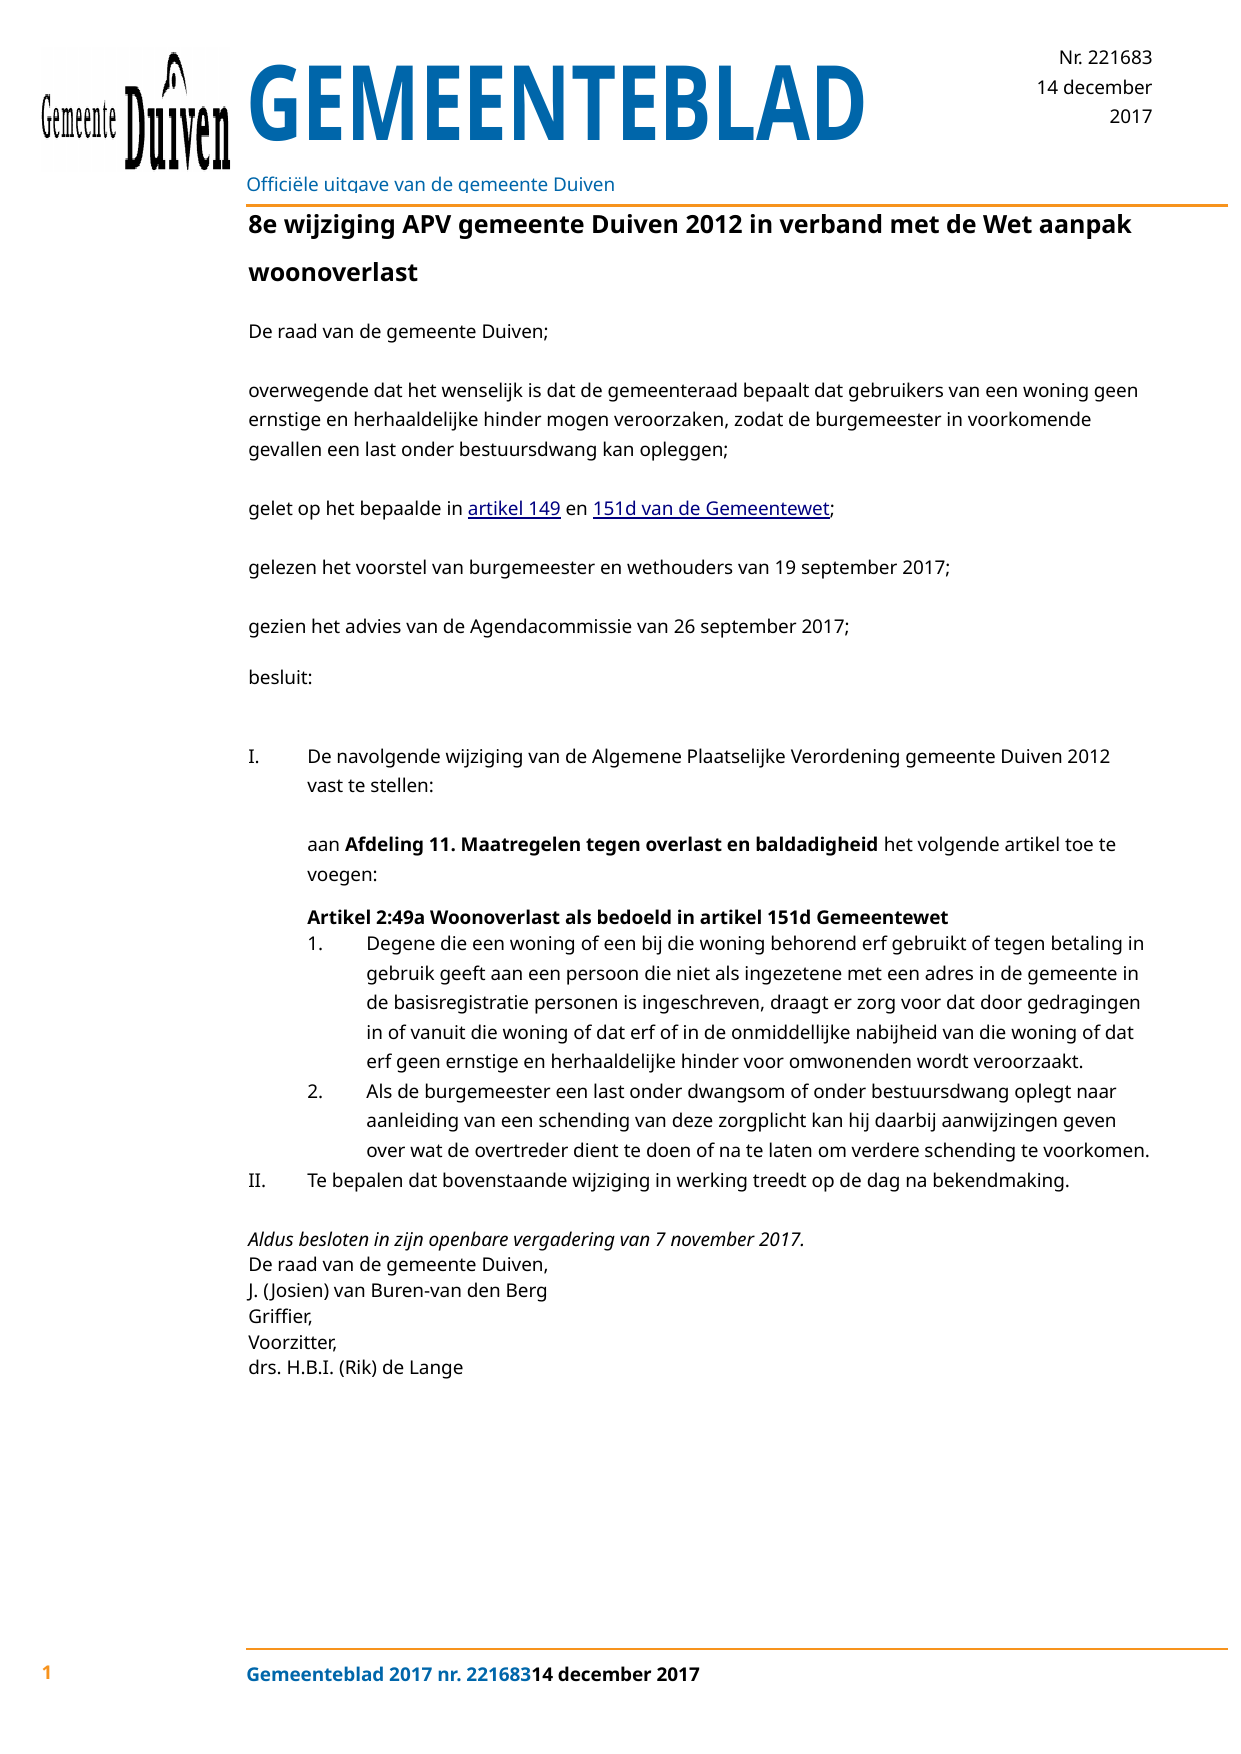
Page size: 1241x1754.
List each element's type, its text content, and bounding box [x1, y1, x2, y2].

list Artikel 2:49a Woonoverlast als bedoeld in artikel 151d Gemeentewet [248, 904, 1152, 930]
text gelezen het voorstel van burgemeester en wethouders van 19 september 2017; [248, 554, 1152, 580]
picture [41, 47, 231, 172]
text 8e wijziging APV gemeente Duiven 2012 in verband met de Wet aanpak woonoverlast [248, 207, 1152, 288]
text gezien het advies van de Agendacommissie van 26 september 2017; [248, 614, 1152, 639]
list aan Afdeling 11. Maatregelen tegen overlast en baldadigheid het volgende artikel toe te voegen: [248, 832, 1152, 887]
text Voorzitter, [248, 1329, 1152, 1354]
text De raad van de gemeente Duiven, [248, 1252, 1152, 1277]
list Als de burgemeester een last onder dwangsom of onder bestuursdwang oplegt naar aanleiding van een schending van deze zorgplicht kan hij daarbij aanwijzingen geven over wat de overtreder dient te doen of na te laten om verdere schending te voorkomen. [307, 1078, 1152, 1163]
text besluit: [248, 664, 1152, 690]
text Griffier, [248, 1303, 1152, 1329]
text Aldus besloten in zijn openbare vergadering van 7 november 2017. [248, 1226, 1152, 1252]
text drs. H.B.I. (Rik) de Lange [248, 1354, 1152, 1380]
list De navolgende wijziging van de Algemene Plaatselijke Verordening gemeente Duiven 2012 vast te stellen: [248, 743, 1152, 798]
list Te bepalen dat bovenstaande wijziging in werking treedt op de dag na bekendmaking. [248, 1167, 1152, 1192]
text gelet op het bepaalde in artikel 149 en 151d van de Gemeentewet; [248, 495, 1152, 521]
text overwegende dat het wenselijk is dat de gemeenteraad bepaalt dat gebruikers van een woning geen ernstige en herhaaldelijke hinder mogen veroorzaken, zodat de burgemeester in voorkomende gevallen een last onder bestuursdwang kan opleggen; [248, 377, 1152, 462]
text De raad van de gemeente Duiven; [248, 318, 1152, 344]
list Degene die een woning of een bij die woning behorend erf gebruikt of tegen betaling in gebruik geeft aan een persoon die niet als ingezetene met een adres in de gemeente in de basisregistratie personen is ingeschreven, draagt er zorg voor dat door gedragingen in of vanuit die woning of dat erf of in de onmiddellijke nabijheid van die woning of dat erf geen ernstige en herhaaldelijke hinder voor omwonenden wordt veroorzaakt. [307, 930, 1152, 1074]
text J. (Josien) van Buren-van den Berg [248, 1277, 1152, 1303]
